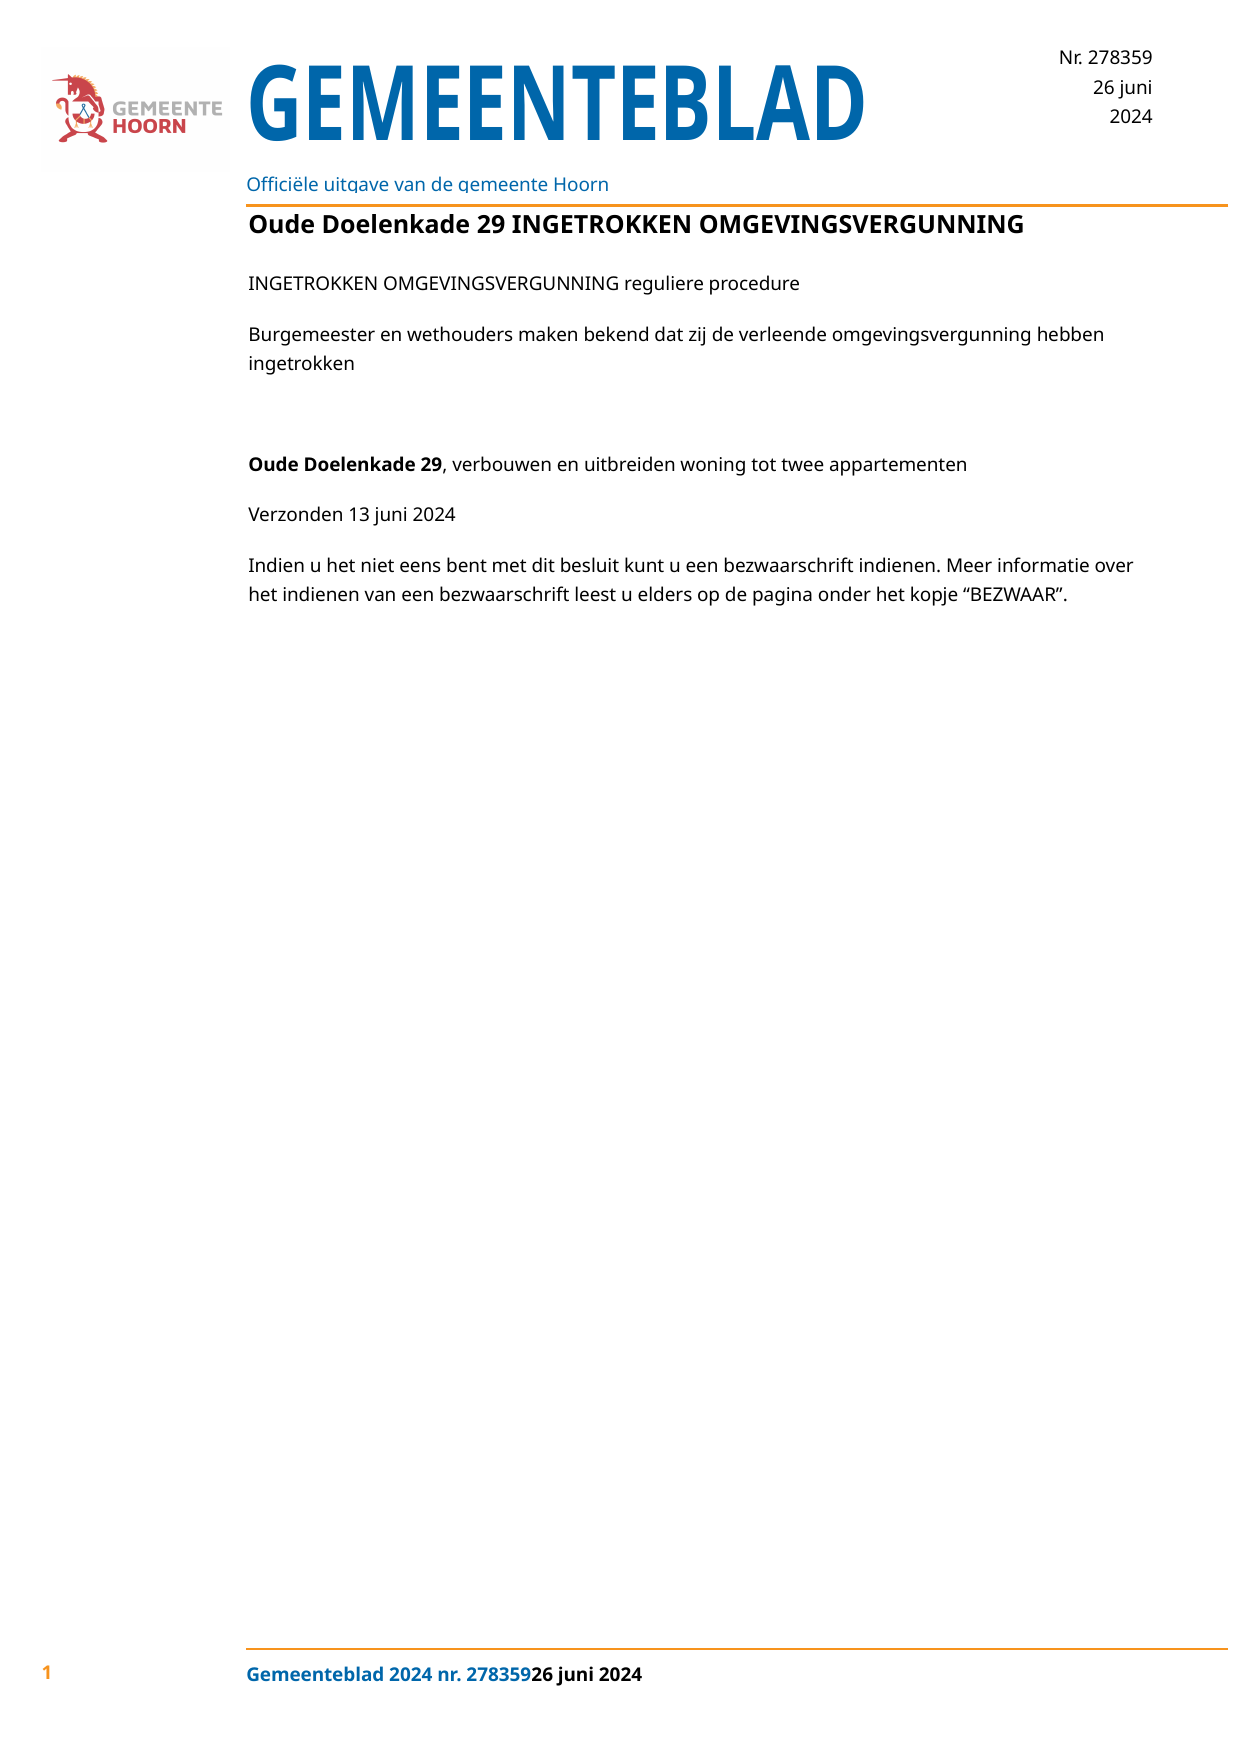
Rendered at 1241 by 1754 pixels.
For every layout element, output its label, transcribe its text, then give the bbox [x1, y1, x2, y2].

text Oude Doelenkade 29 INGETROKKEN OMGEVINGSVERGUNNING [248, 207, 1152, 241]
text Verzonden 13 juni 2024 [248, 502, 1152, 527]
text Burgemeester en wethouders maken bekend dat zij de verleende omgevingsvergunning hebben ingetrokken [248, 321, 1152, 376]
picture [41, 47, 231, 172]
text Indien u het niet eens bent met dit besluit kunt u een bezwaarschrift indienen. Meer informatie over het indienen van een bezwaarschrift leest u elders op de pagina onder het kopje “BEZWAAR”. [248, 552, 1152, 607]
text INGETROKKEN OMGEVINGSVERGUNNING reguliere procedure [248, 270, 1152, 296]
text Oude Doelenkade 29, verbouwen en uitbreiden woning tot twee appartementen [248, 451, 1152, 477]
